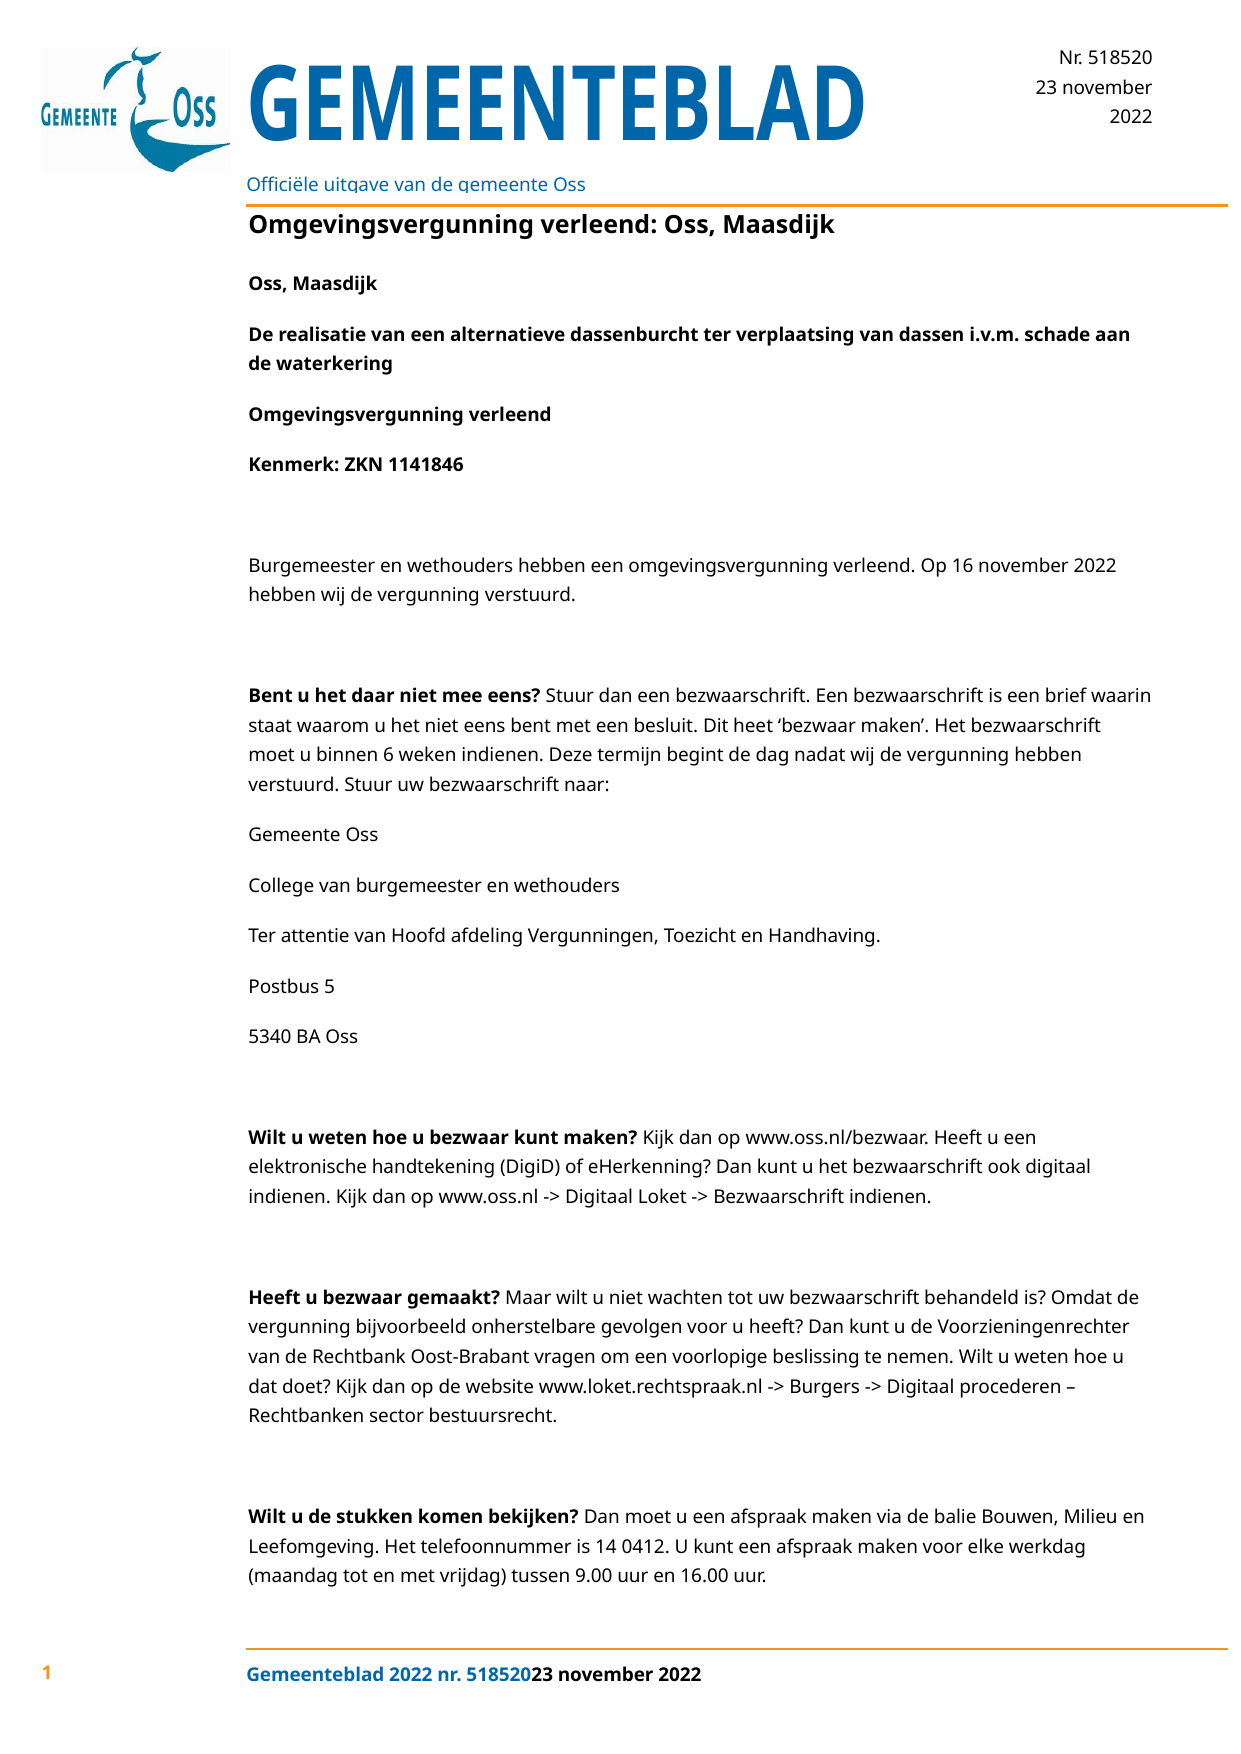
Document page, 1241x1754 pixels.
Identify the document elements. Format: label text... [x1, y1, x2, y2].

text Burgemeester en wethouders hebben een omgevingsvergunning verleend. Op 16 november 2022 hebben wij de vergunning verstuurd. [248, 552, 1152, 607]
text Gemeente Oss [248, 822, 1152, 847]
text Heeft u bezwaar gemaakt? Maar wilt u niet wachten tot uw bezwaarschrift behandeld is? Omdat de vergunning bijvoorbeeld onherstelbare gevolgen voor u heeft? Dan kunt u de Voorzieningenrechter van de Rechtbank Oost-Brabant vragen om een voorlopige beslissing te nemen. Wilt u weten hoe u dat doet? Kijk dan op de website www.loket.rechtspraak.nl -> Burgers -> Digitaal procederen – Rechtbanken sector bestuursrecht. [248, 1284, 1152, 1428]
text Bent u het daar niet mee eens? Stuur dan een bezwaarschrift. Een bezwaarschrift is een brief waarin staat waarom u het niet eens bent met een besluit. Dit heet ‘bezwaar maken’. Het bezwaarschrift moet u binnen 6 weken indienen. Deze termijn begint de dag nadat wij de vergunning hebben verstuurd. Stuur uw bezwaarschrift naar: [248, 682, 1152, 797]
text Omgevingsvergunning verleend [248, 401, 1152, 426]
text Oss, Maasdijk [248, 270, 1152, 296]
text Wilt u de stukken komen bekijken? Dan moet u een afspraak maken via de balie Bouwen, Milieu en Leefomgeving. Het telefoonnummer is 14 0412. U kunt een afspraak maken voor elke werkdag (maandag tot en met vrijdag) tussen 9.00 uur en 16.00 uur. [248, 1503, 1152, 1588]
picture [41, 47, 231, 172]
text De realisatie van een alternatieve dassenburcht ter verplaatsing van dassen i.v.m. schade aan de waterkering [248, 321, 1152, 376]
text Ter attentie van Hoofd afdeling Vergunningen, Toezicht en Handhaving. [248, 922, 1152, 948]
text Postbus 5 [248, 973, 1152, 998]
text Wilt u weten hoe u bezwaar kunt maken? Kijk dan op www.oss.nl/bezwaar. Heeft u een elektronische handtekening (DigiD) of eHerkenning? Dan kunt u het bezwaarschrift ook digitaal indienen. Kijk dan op www.oss.nl -> Digitaal Loket -> Bezwaarschrift indienen. [248, 1124, 1152, 1209]
text Kenmerk: ZKN 1141846 [248, 451, 1152, 477]
text College van burgemeester en wethouders [248, 872, 1152, 898]
text Omgevingsvergunning verleend: Oss, Maasdijk [248, 207, 1152, 241]
text 5340 BA Oss [248, 1023, 1152, 1049]
